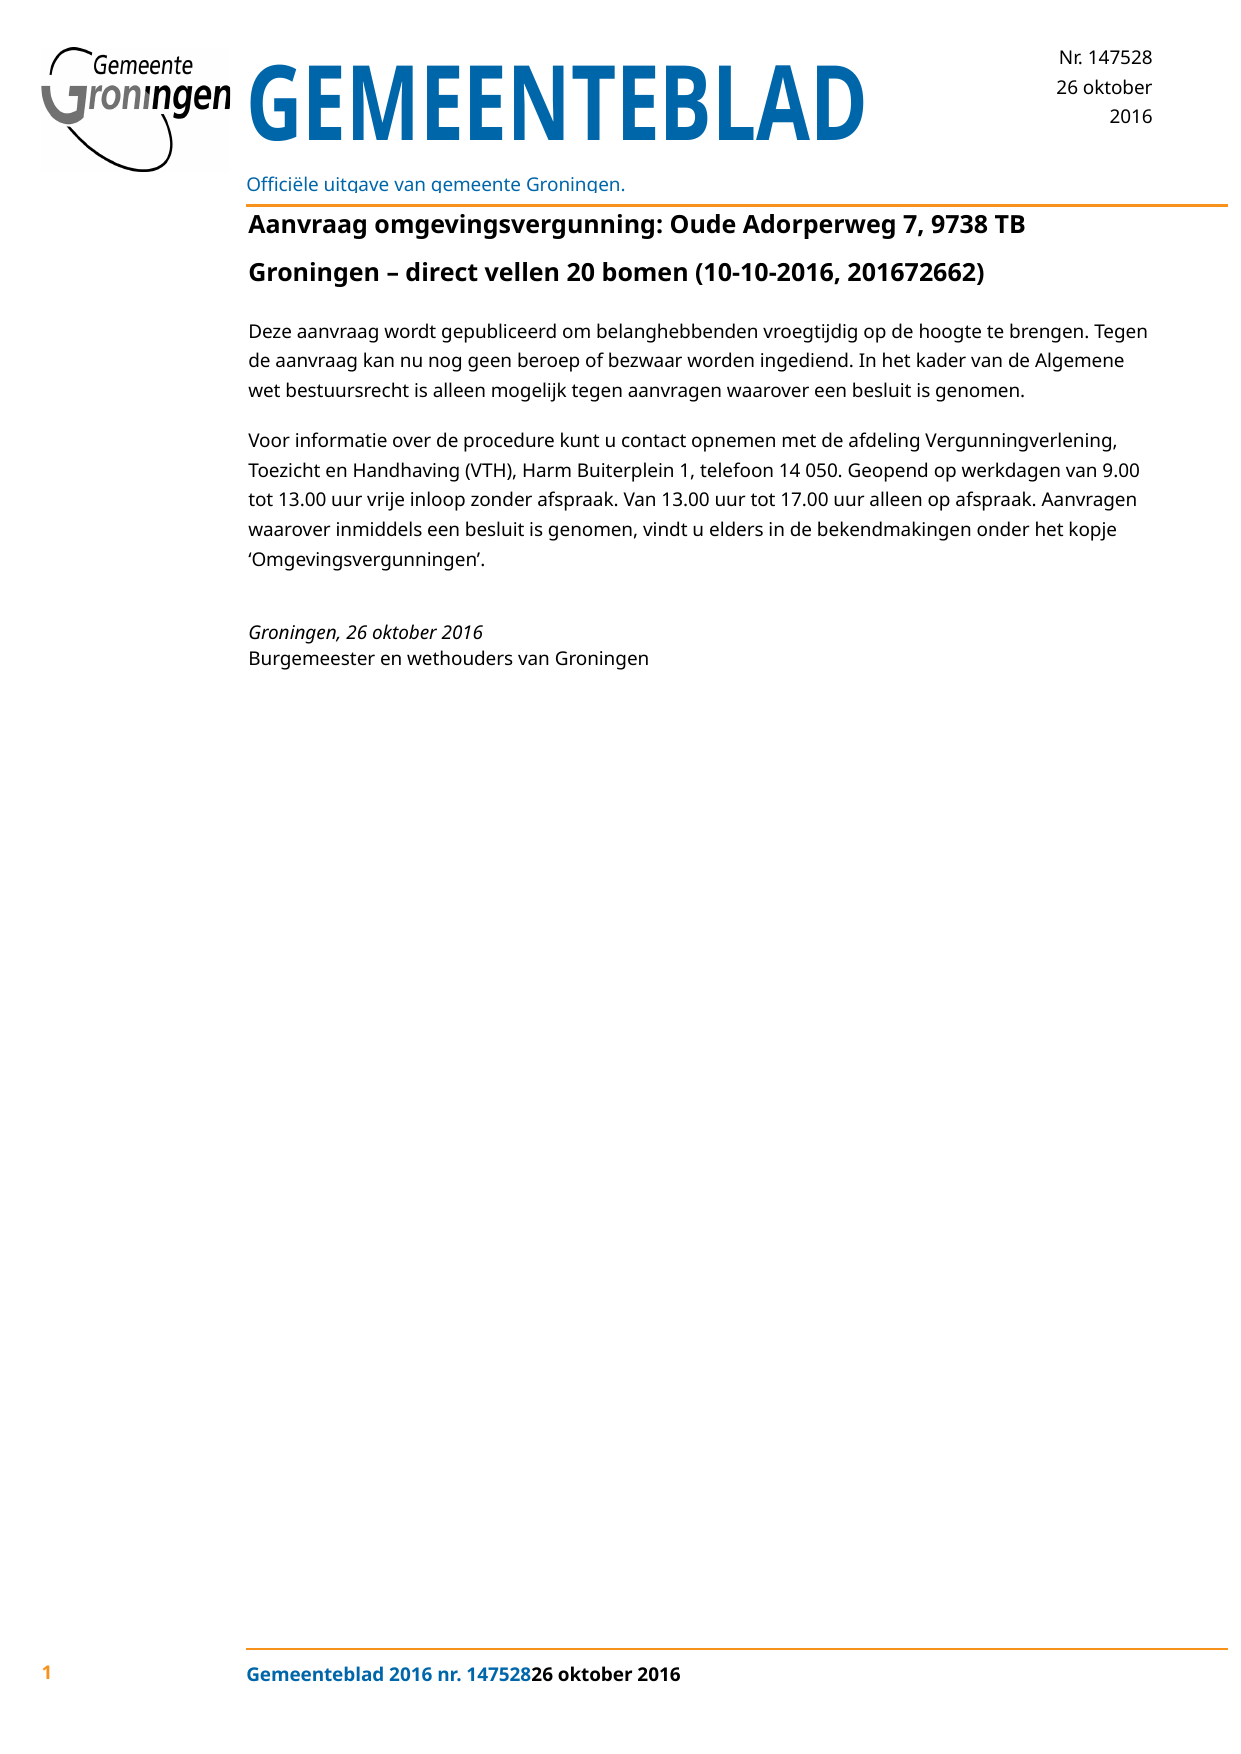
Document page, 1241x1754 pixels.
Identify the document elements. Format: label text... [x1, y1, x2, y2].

text Voor informatie over de procedure kunt u contact opnemen met de afdeling Vergunningverlening, Toezicht en Handhaving (VTH), Harm Buiterplein 1, telefoon 14 050. Geopend op werkdagen van 9.00 tot 13.00 uur vrije inloop zonder afspraak. Van 13.00 uur tot 17.00 uur alleen op afspraak. Aanvragen waarover inmiddels een besluit is genomen, vindt u elders in de bekendmakingen onder het kopje ‘Omgevingsvergunningen’. [248, 427, 1152, 572]
text Groningen, 26 oktober 2016 [248, 619, 1152, 645]
text Deze aanvraag wordt gepubliceerd om belanghebbenden vroegtijdig op de hoogte te brengen. Tegen de aanvraag kan nu nog geen beroep of bezwaar worden ingediend. In het kader van de Algemene wet bestuursrecht is alleen mogelijk tegen aanvragen waarover een besluit is genomen. [248, 318, 1152, 403]
text Burgemeester en wethouders van Groningen [248, 645, 1152, 671]
picture [41, 47, 231, 172]
text Aanvraag omgevingsvergunning: Oude Adorperweg 7, 9738 TB Groningen – direct vellen 20 bomen (10-10-2016, 201672662) [248, 207, 1152, 288]
